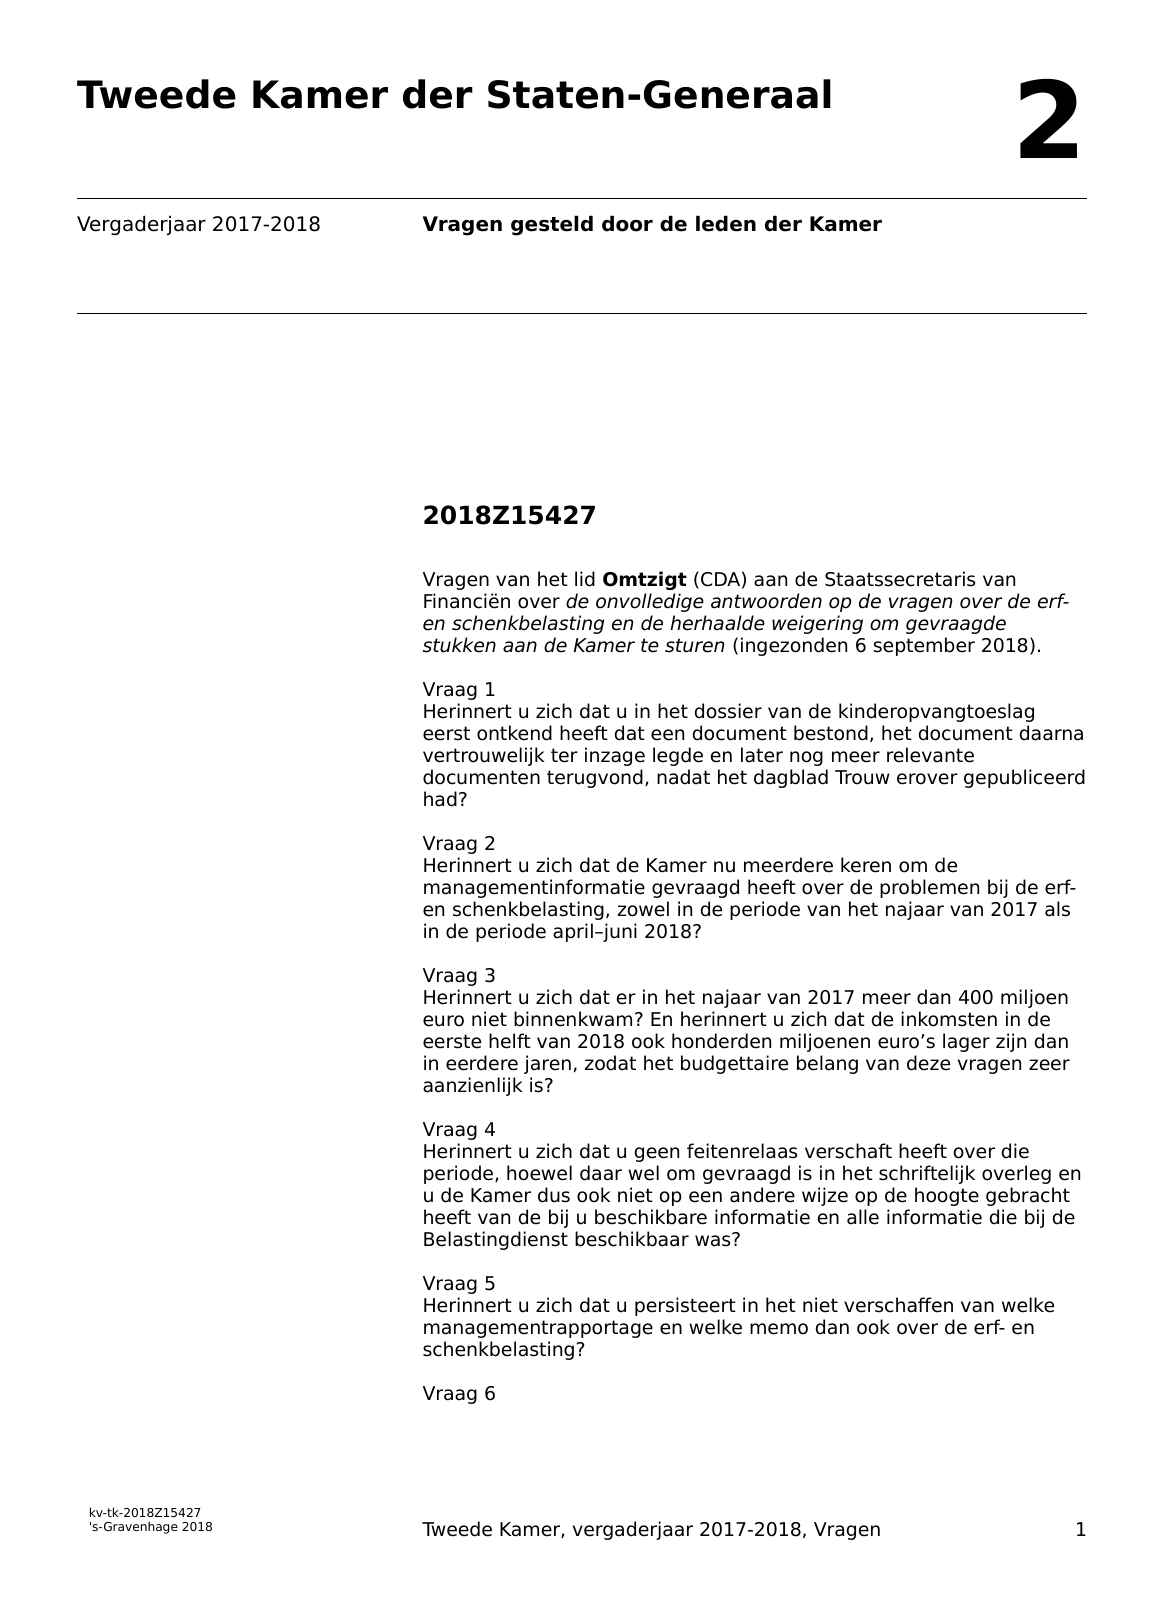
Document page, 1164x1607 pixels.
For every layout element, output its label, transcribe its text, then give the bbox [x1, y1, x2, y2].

table_header Tweede Kamer der Staten-Generaal [77, 59, 886, 198]
text Vraag 1 [422, 679, 1087, 701]
text kv-tk-2018Z15427 [88, 1506, 323, 1520]
text Herinnert u zich dat er in het najaar van 2017 meer dan 400 miljoen euro niet binnenkwam? En herinnert u zich dat de inkomsten in de eerste helft van 2018 ook honderden miljoenen euro’s lager zijn dan in eerdere jaren, zodat het budgettaire belang van deze vragen zeer aanzienlijk is? [422, 987, 1087, 1097]
text Vraag 3 [422, 965, 1087, 987]
text Herinnert u zich dat de Kamer nu meerdere keren om de managementinformatie gevraagd heeft over de problemen bij de erf- en schenkbelasting, zowel in de periode van het najaar van 2017 als in de periode april–juni 2018? [422, 855, 1087, 943]
text 's-Gravenhage 2018 [88, 1520, 323, 1534]
text Herinnert u zich dat u persisteert in het niet verschaffen van welke managementrapportage en welke memo dan ook over de erf- en schenkbelasting? [422, 1295, 1087, 1361]
text Vragen van het lid Omtzigt (CDA) aan de Staatssecretaris van Financiën over de onvolledige antwoorden op de vragen over de erf- en schenkbelasting en de herhaalde weigering om gevraagde stukken aan de Kamer te sturen (ingezonden 6 september 2018). [422, 569, 1087, 657]
text Vraag 6 [422, 1383, 1087, 1405]
text Vraag 4 [422, 1119, 1087, 1141]
text Herinnert u zich dat u geen feitenrelaas verschaft heeft over die periode, hoewel daar wel om gevraagd is in het schriftelijk overleg en u de Kamer dus ook niet op een andere wijze op de hoogte gebracht heeft van de bij u beschikbare informatie en alle informatie die bij de Belastingdienst beschikbaar was? [422, 1141, 1087, 1251]
table_header 2 [886, 59, 1087, 198]
text 2018Z15427 [422, 501, 1087, 531]
text Vraag 5 [422, 1273, 1087, 1295]
table_cell Vragen gesteld door de leden der Kamer [422, 199, 1087, 313]
table_cell Vergaderjaar 2017-2018 [77, 199, 422, 313]
text Herinnert u zich dat u in het dossier van de kinderopvangtoeslag eerst ontkend heeft dat een document bestond, het document daarna vertrouwelijk ter inzage legde en later nog meer relevante documenten terugvond, nadat het dagblad Trouw erover gepubliceerd had? [422, 701, 1087, 811]
text Vraag 2 [422, 833, 1087, 855]
